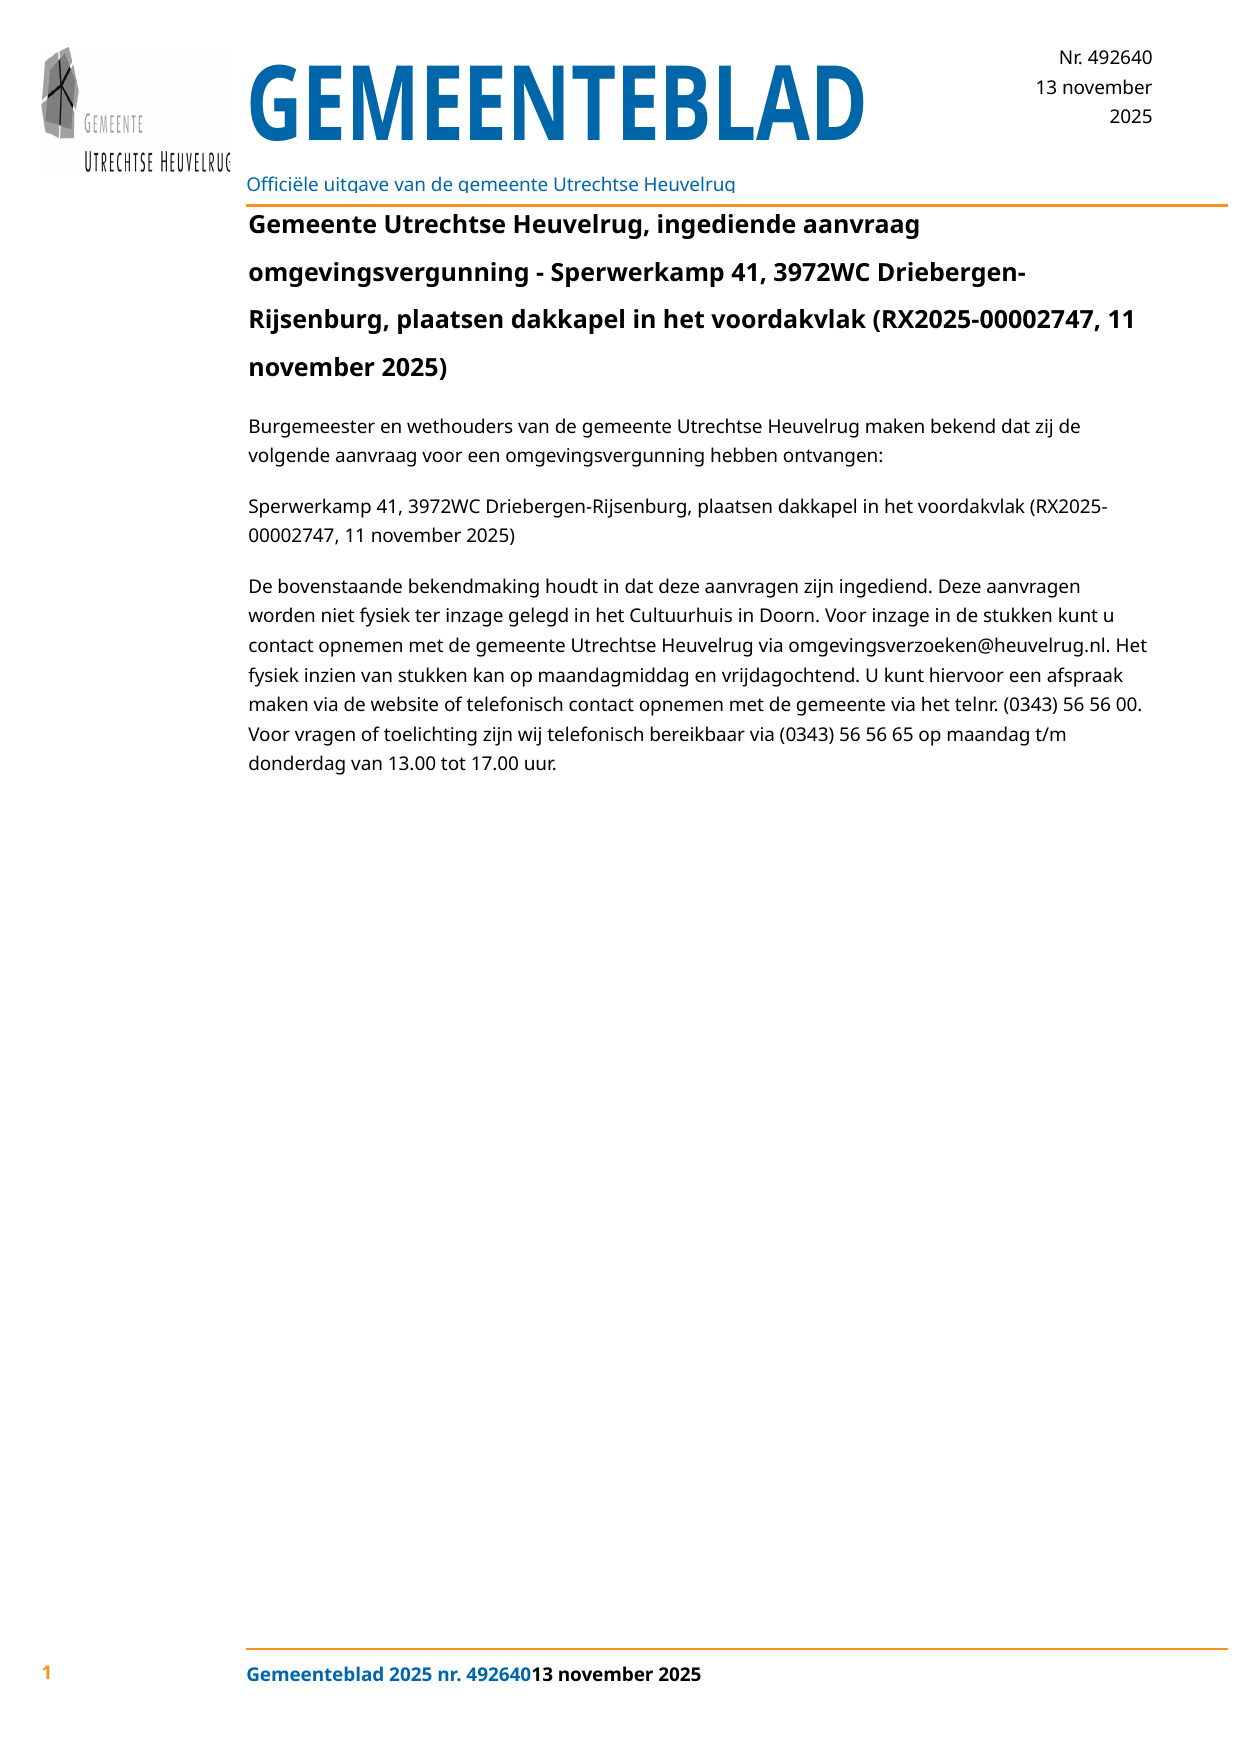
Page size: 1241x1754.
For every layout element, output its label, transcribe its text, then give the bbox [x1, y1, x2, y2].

text Gemeente Utrechtse Heuvelrug, ingediende aanvraag omgevingsvergunning - Sperwerkamp 41, 3972WC Driebergen-Rijsenburg, plaatsen dakkapel in het voordakvlak (RX2025-00002747, 11 november 2025) [248, 207, 1152, 384]
text Sperwerkamp 41, 3972WC Driebergen-Rijsenburg, plaatsen dakkapel in het voordakvlak (RX2025-00002747, 11 november 2025) [248, 493, 1152, 548]
picture [41, 47, 231, 172]
text Burgemeester en wethouders van de gemeente Utrechtse Heuvelrug maken bekend dat zij de volgende aanvraag voor een omgevingsvergunning hebben ontvangen: [248, 413, 1152, 468]
text De bovenstaande bekendmaking houdt in dat deze aanvragen zijn ingediend. Deze aanvragen worden niet fysiek ter inzage gelegd in het Cultuurhuis in Doorn. Voor inzage in de stukken kunt u contact opnemen met de gemeente Utrechtse Heuvelrug via omgevingsverzoeken@heuvelrug.nl. Het fysiek inzien van stukken kan op maandagmiddag en vrijdagochtend. U kunt hiervoor een afspraak maken via de website of telefonisch contact opnemen met de gemeente via het telnr. (0343) 56 56 00. Voor vragen of toelichting zijn wij telefonisch bereikbaar via (0343) 56 56 65 op maandag t/m donderdag van 13.00 tot 17.00 uur. [248, 573, 1152, 776]
